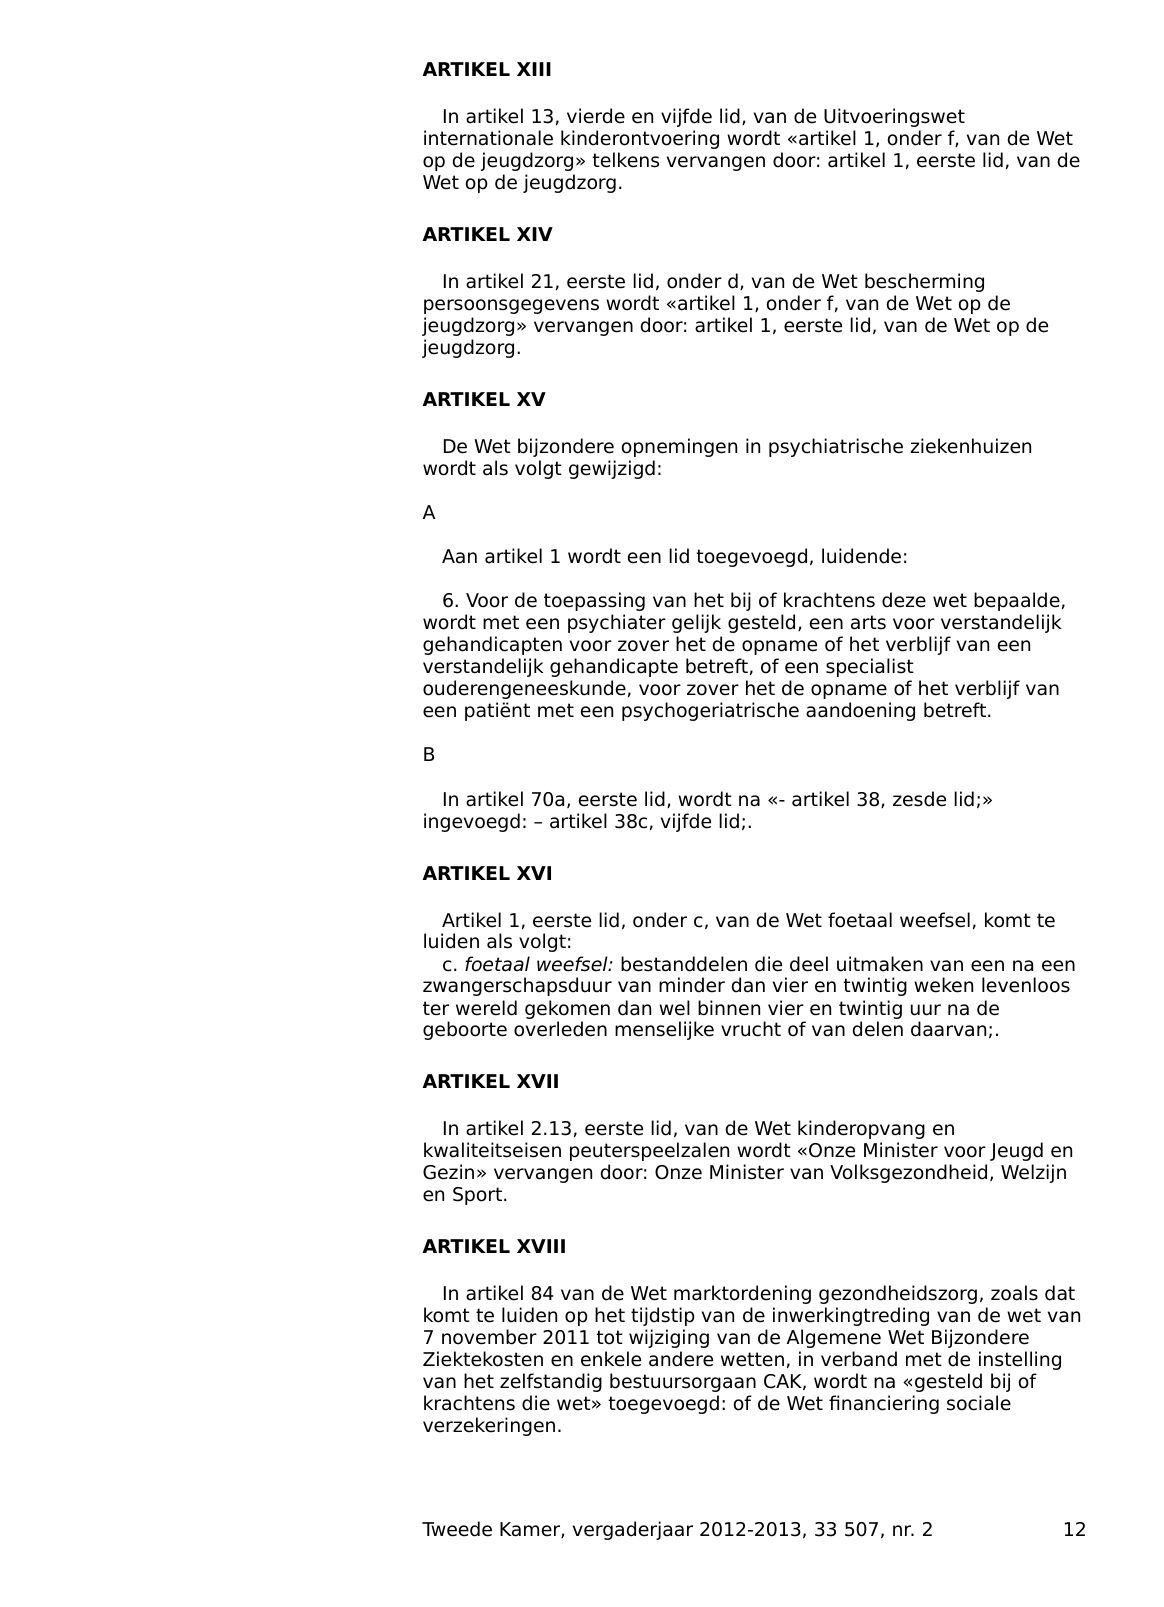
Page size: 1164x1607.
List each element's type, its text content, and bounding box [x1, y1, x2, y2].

text Aan artikel 1 wordt een lid toegevoegd, luidende: [422, 546, 1087, 568]
subtitle ARTIKEL XIII [422, 59, 1087, 81]
text De Wet bijzondere opnemingen in psychiatrische ziekenhuizen wordt als volgt gewijzigd: [422, 436, 1087, 480]
text B [422, 744, 1087, 766]
text c. foetaal weefsel: bestanddelen die deel uitmaken van een na een zwangerschapsduur van minder dan vier en twintig weken levenloos ter wereld gekomen dan wel binnen vier en twintig uur na de geboorte overleden menselijke vrucht of van delen daarvan;. [422, 953, 1087, 1041]
text In artikel 84 van de Wet marktordening gezondheidszorg, zoals dat komt te luiden op het tijdstip van de inwerkingtreding van de wet van 7 november 2011 tot wijziging van de Algemene Wet Bijzondere Ziektekosten en enkele andere wetten, in verband met de instelling van het zelfstandig bestuursorgaan CAK, wordt na «gesteld bij of krachtens die wet» toegevoegd: of de Wet financiering sociale verzekeringen. [422, 1283, 1087, 1437]
subtitle ARTIKEL XV [422, 389, 1087, 411]
text A [422, 502, 1087, 524]
text In artikel 13, vierde en vijfde lid, van de Uitvoeringswet internationale kinderontvoering wordt «artikel 1, onder f, van de Wet op de jeugdzorg» telkens vervangen door: artikel 1, eerste lid, van de Wet op de jeugdzorg. [422, 106, 1087, 194]
text 6. Voor de toepassing van het bij of krachtens deze wet bepaalde, wordt met een psychiater gelijk gesteld, een arts voor verstandelijk gehandicapten voor zover het de opname of het verblijf van een verstandelijk gehandicapte betreft, of een specialist ouderengeneeskunde, voor zover het de opname of het verblijf van een patiënt met een psychogeriatrische aandoening betreft. [422, 590, 1087, 722]
subtitle ARTIKEL XVIII [422, 1236, 1087, 1258]
text In artikel 2.13, eerste lid, van de Wet kinderopvang en kwaliteitseisen peuterspeelzalen wordt «Onze Minister voor Jeugd en Gezin» vervangen door: Onze Minister van Volksgezondheid, Welzijn en Sport. [422, 1118, 1087, 1206]
text In artikel 70a, eerste lid, wordt na «- artikel 38, zesde lid;» ingevoegd: – artikel 38c, vijfde lid;. [422, 788, 1087, 832]
text Artikel 1, eerste lid, onder c, van de Wet foetaal weefsel, komt te luiden als volgt: [422, 909, 1087, 953]
subtitle ARTIKEL XIV [422, 224, 1087, 246]
subtitle ARTIKEL XVI [422, 862, 1087, 884]
text In artikel 21, eerste lid, onder d, van de Wet bescherming persoonsgegevens wordt «artikel 1, onder f, van de Wet op de jeugdzorg» vervangen door: artikel 1, eerste lid, van de Wet op de jeugdzorg. [422, 271, 1087, 359]
subtitle ARTIKEL XVII [422, 1071, 1087, 1093]
